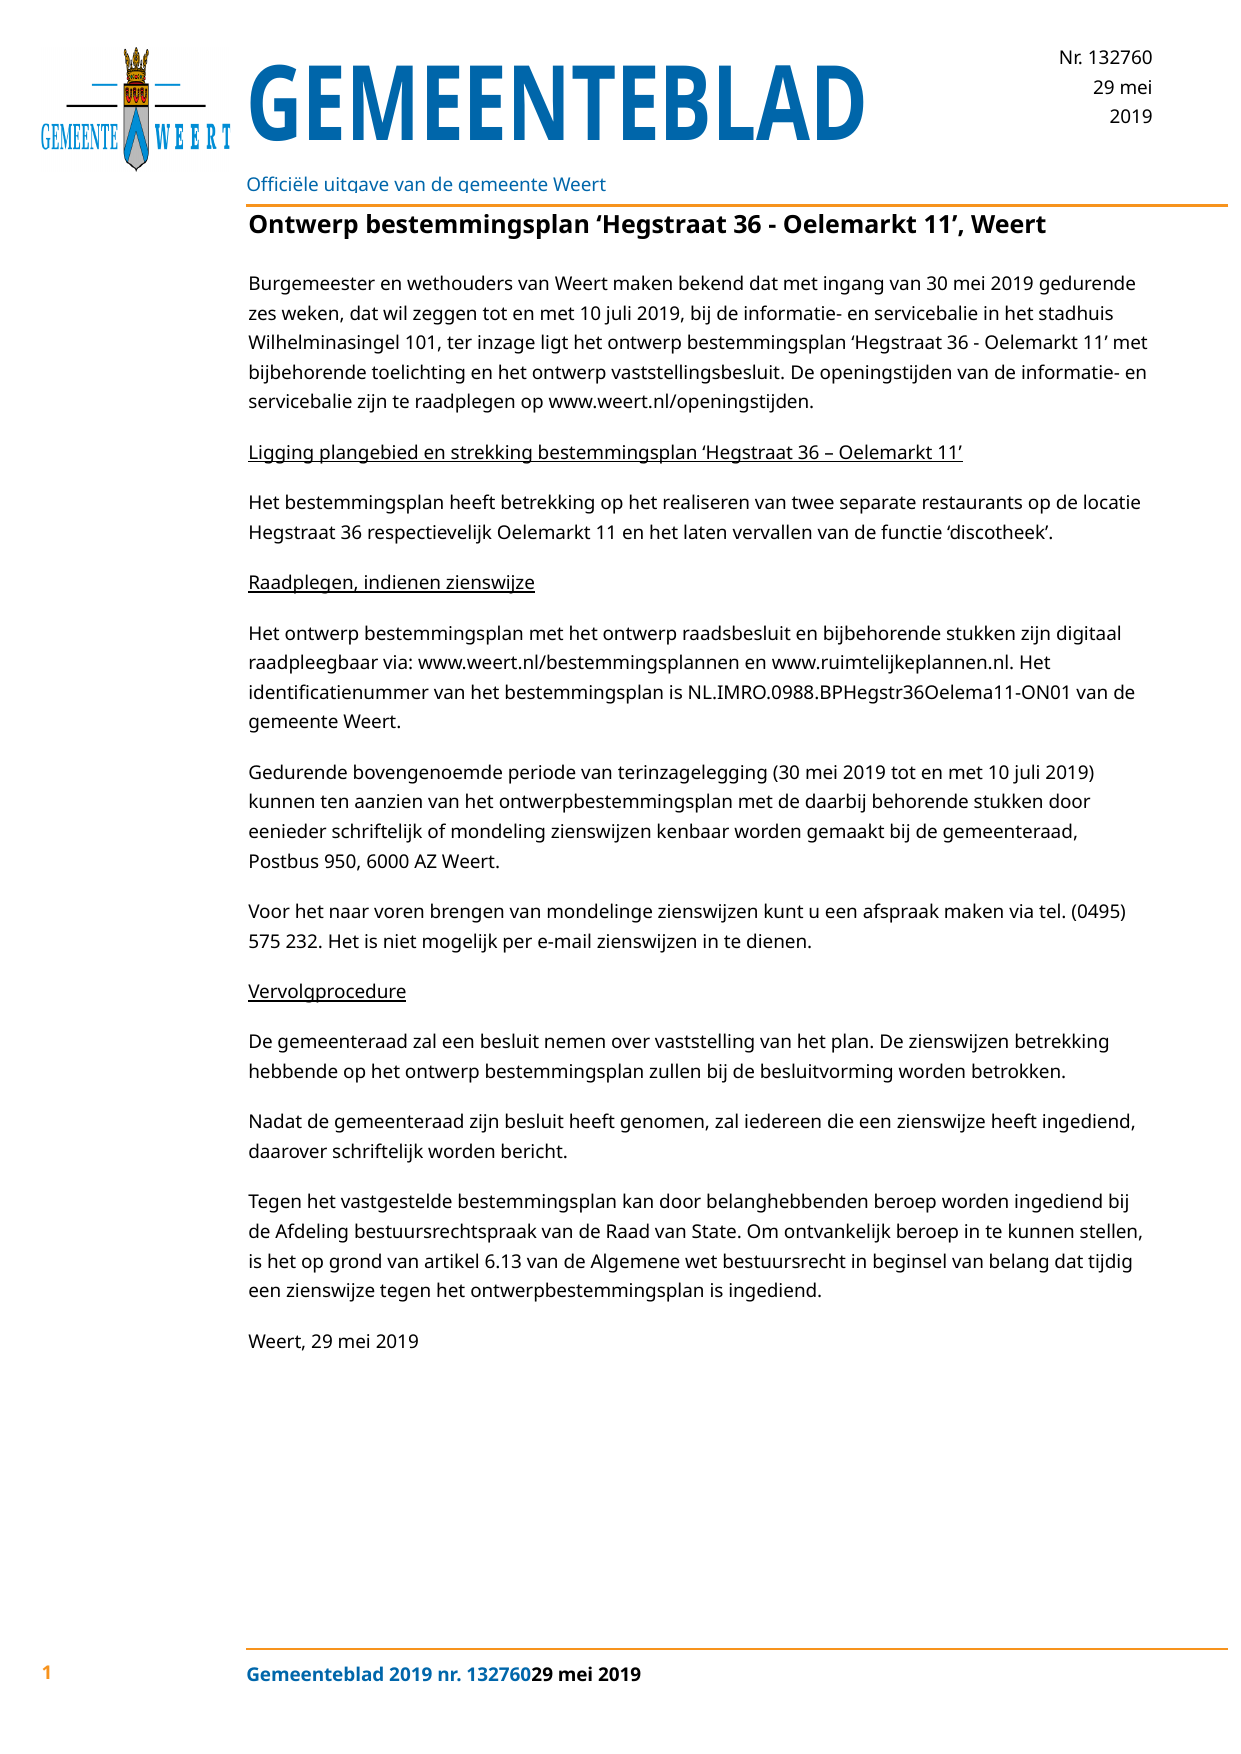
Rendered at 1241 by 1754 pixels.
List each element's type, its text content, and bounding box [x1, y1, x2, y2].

text Ontwerp bestemmingsplan ‘Hegstraat 36 - Oelemarkt 11’, Weert [248, 207, 1152, 241]
text Het bestemmingsplan heeft betrekking op het realiseren van twee separate restaurants op de locatie Hegstraat 36 respectievelijk Oelemarkt 11 en het laten vervallen van de functie ‘discotheek’. [248, 489, 1152, 545]
text Het ontwerp bestemmingsplan met het ontwerp raadsbesluit en bijbehorende stukken zijn digitaal raadpleegbaar via: www.weert.nl/bestemmingsplannen en www.ruimtelijkeplannen.nl. Het identificatienummer van het bestemmingsplan is NL.IMRO.0988.BPHegstr36Oelema11-ON01 van de gemeente Weert. [248, 620, 1152, 734]
text Voor het naar voren brengen van mondelinge zienswijzen kunt u een afspraak maken via tel. (0495) 575 232. Het is niet mogelijk per e-mail zienswijzen in te dienen. [248, 898, 1152, 953]
text Raadplegen, indienen zienswijze [248, 569, 1152, 595]
text Nadat de gemeenteraad zijn besluit heeft genomen, zal iedereen die een zienswijze heeft ingediend, daarover schriftelijk worden bericht. [248, 1109, 1152, 1164]
text Burgemeester en wethouders van Weert maken bekend dat met ingang van 30 mei 2019 gedurende zes weken, dat wil zeggen tot en met 10 juli 2019, bij de informatie- en servicebalie in het stadhuis Wilhelminasingel 101, ter inzage ligt het ontwerp bestemmingsplan ‘Hegstraat 36 - Oelemarkt 11’ met bijbehorende toelichting en het ontwerp vaststellingsbesluit. De openingstijden van de informatie- en servicebalie zijn te raadplegen op www.weert.nl/openingstijden. [248, 270, 1152, 414]
text Tegen het vastgestelde bestemmingsplan kan door belanghebbenden beroep worden ingediend bij de Afdeling bestuursrechtspraak van de Raad van State. Om ontvankelijk beroep in te kunnen stellen, is het op grond van artikel 6.13 van de Algemene wet bestuursrecht in beginsel van belang dat tijdig een zienswijze tegen het ontwerpbestemmingsplan is ingediend. [248, 1189, 1152, 1303]
text Gedurende bovengenoemde periode van terinzagelegging (30 mei 2019 tot en met 10 juli 2019) kunnen ten aanzien van het ontwerpbestemmingsplan met de daarbij behorende stukken door eenieder schriftelijk of mondeling zienswijzen kenbaar worden gemaakt bij de gemeenteraad, Postbus 950, 6000 AZ Weert. [248, 759, 1152, 873]
text Ligging plangebied en strekking bestemmingsplan ‘Hegstraat 36 – Oelemarkt 11’ [248, 439, 1152, 465]
picture [41, 47, 231, 172]
text Vervolgprocedure [248, 978, 1152, 1004]
text Weert, 29 mei 2019 [248, 1328, 1152, 1353]
text De gemeenteraad zal een besluit nemen over vaststelling van het plan. De zienswijzen betrekking hebbende op het ontwerp bestemmingsplan zullen bij de besluitvorming worden betrokken. [248, 1029, 1152, 1084]
